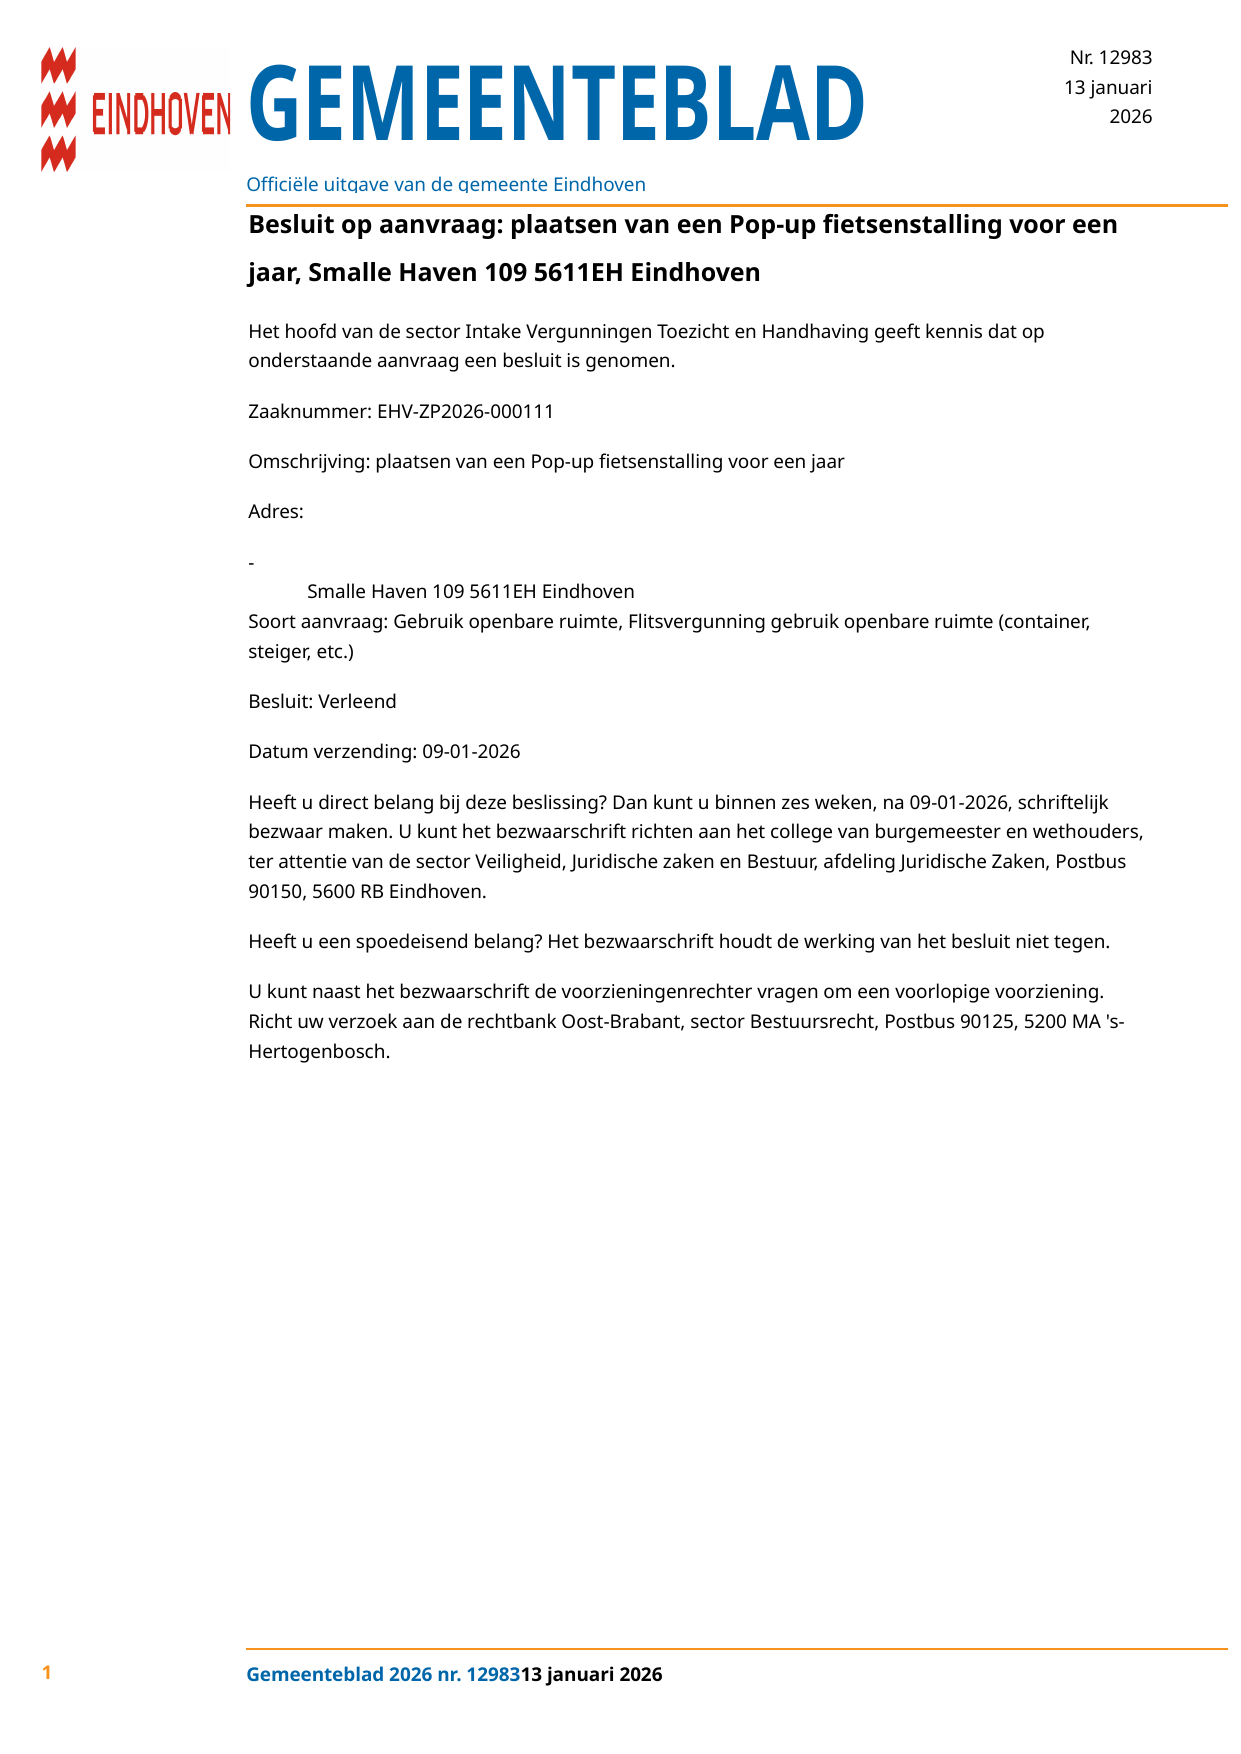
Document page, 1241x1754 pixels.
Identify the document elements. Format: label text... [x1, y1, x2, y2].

text Besluit: Verleend [248, 688, 1152, 714]
picture [41, 47, 231, 172]
text U kunt naast het bezwaarschrift de voorzieningenrechter vragen om een voorlopige voorziening. Richt uw verzoek aan de rechtbank Oost-Brabant, sector Bestuursrecht, Postbus 90125, 5200 MA 's-Hertogenbosch. [248, 979, 1152, 1064]
text Besluit op aanvraag: plaatsen van een Pop-up fietsenstalling voor een jaar, Smalle Haven 109 5611EH Eindhoven [248, 207, 1152, 288]
text Soort aanvraag: Gebruik openbare ruimte, Flitsvergunning gebruik openbare ruimte (container, steiger, etc.) [248, 608, 1152, 664]
text Datum verzending: 09-01-2026 [248, 739, 1152, 764]
text Het hoofd van de sector Intake Vergunningen Toezicht en Handhaving geeft kennis dat op onderstaande aanvraag een besluit is genomen. [248, 318, 1152, 373]
text Omschrijving: plaatsen van een Pop-up fietsenstalling voor een jaar [248, 448, 1152, 474]
text Heeft u direct belang bij deze beslissing? Dan kunt u binnen zes weken, na 09-01-2026, schriftelijk bezwaar maken. U kunt het bezwaarschrift richten aan het college van burgemeester en wethouders, ter attentie van de sector Veiligheid, Juridische zaken en Bestuur, afdeling Juridische Zaken, Postbus 90150, 5600 RB Eindhoven. [248, 789, 1152, 904]
text Heeft u een spoedeisend belang? Het bezwaarschrift houdt de werking van het besluit niet tegen. [248, 928, 1152, 954]
list Smalle Haven 109 5611EH Eindhoven [248, 579, 1152, 604]
text Zaaknummer: EHV-ZP2026-000111 [248, 398, 1152, 424]
text Adres: [248, 499, 1152, 524]
